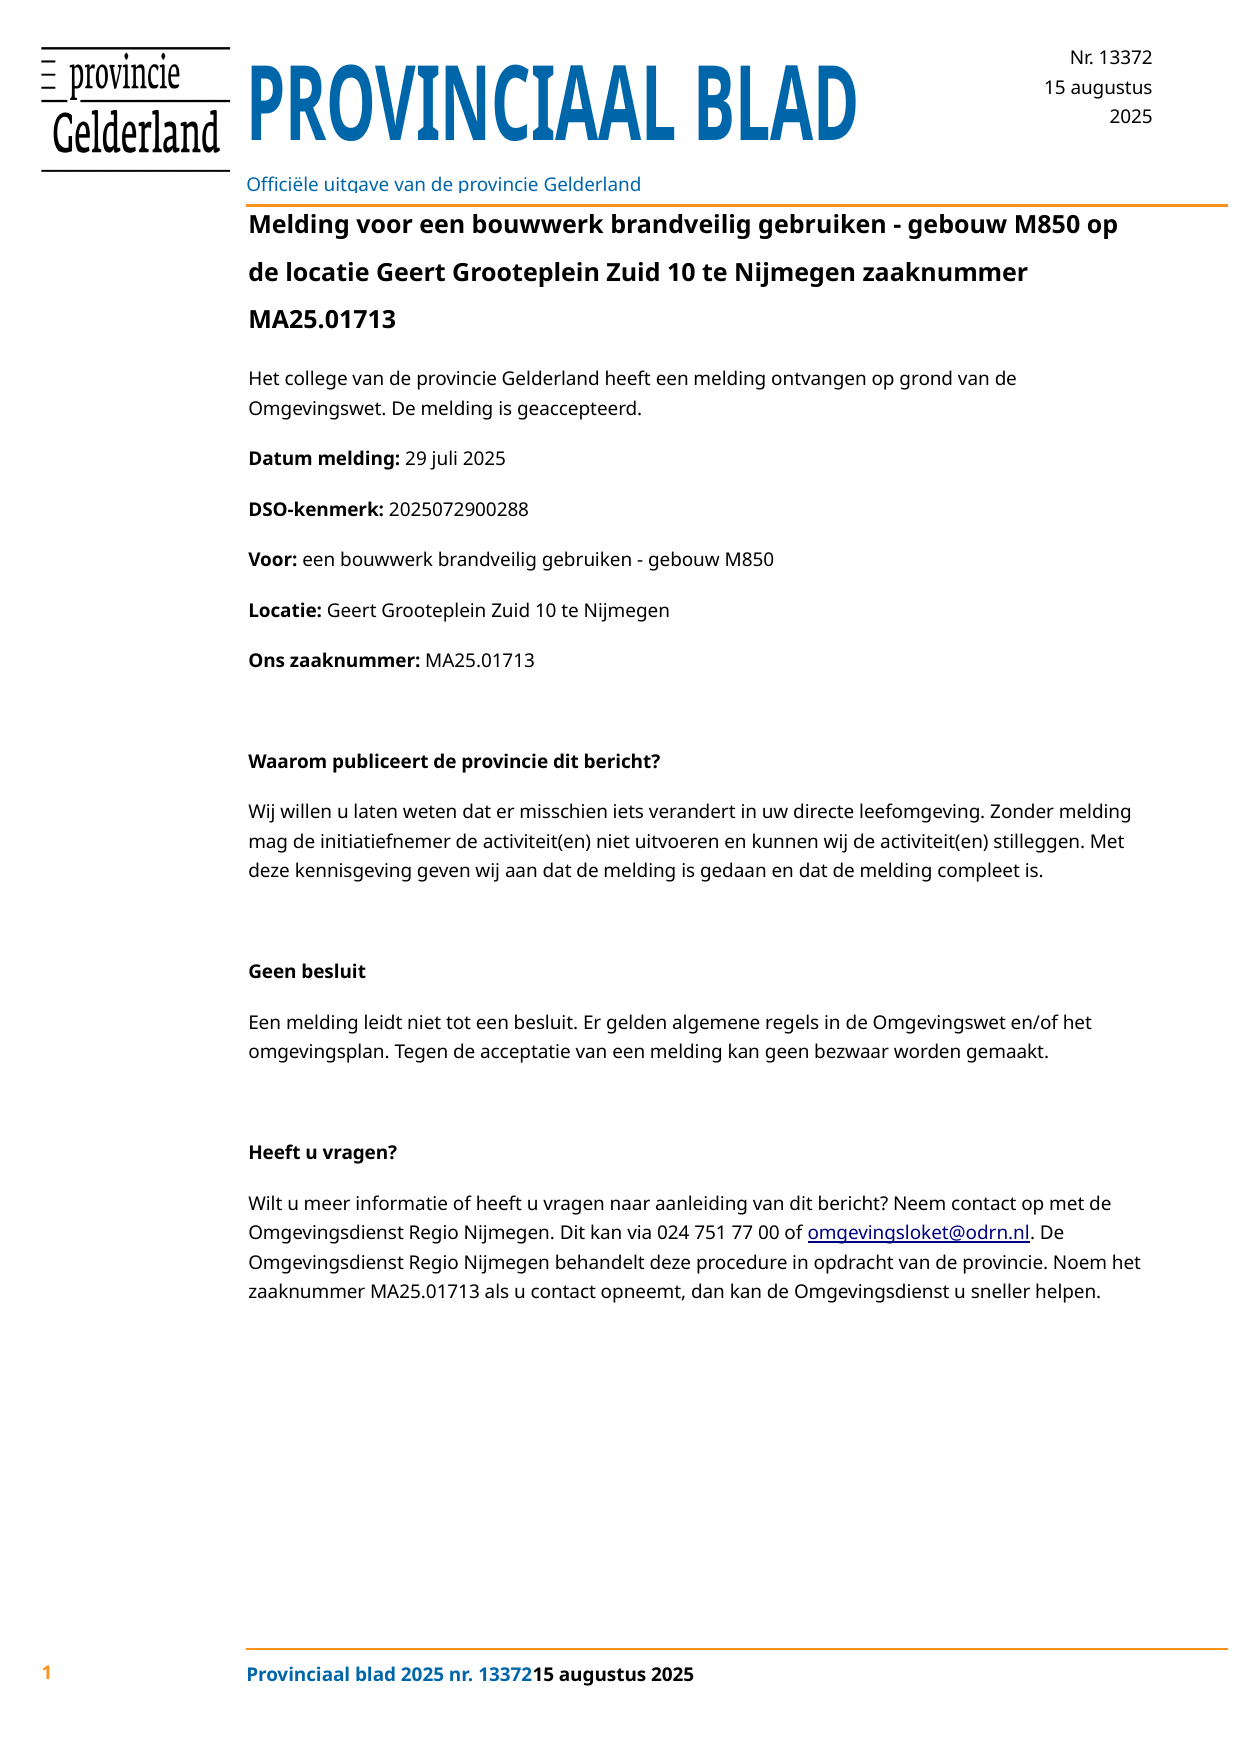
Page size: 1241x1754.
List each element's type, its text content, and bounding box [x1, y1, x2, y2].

text Locatie: Geert Grooteplein Zuid 10 te Nijmegen [248, 597, 1152, 622]
text Voor: een bouwwerk brandveilig gebruiken - gebouw M850 [248, 546, 1152, 572]
picture [41, 47, 231, 172]
text Een melding leidt niet tot een besluit. Er gelden algemene regels in de Omgevingswet en/of het omgevingsplan. Tegen de acceptatie van een melding kan geen bezwaar worden gemaakt. [248, 1009, 1152, 1064]
text Melding voor een bouwwerk brandveilig gebruiken - gebouw M850 op de locatie Geert Grooteplein Zuid 10 te Nijmegen zaaknummer MA25.01713 [248, 207, 1152, 336]
text DSO-kenmerk: 2025072900288 [248, 496, 1152, 522]
text Heeft u vragen? [248, 1139, 1152, 1165]
text Datum melding: 29 juli 2025 [248, 446, 1152, 471]
text Wilt u meer informatie of heeft u vragen naar aanleiding van dit bericht? Neem contact op met de Omgevingsdienst Regio Nijmegen. Dit kan via 024 751 77 00 of omgevingsloket@odrn.nl. De Omgevingsdienst Regio Nijmegen behandelt deze procedure in opdracht van de provincie. Noem het zaaknummer MA25.01713 als u contact opneemt, dan kan de Omgevingsdienst u sneller helpen. [248, 1190, 1152, 1304]
text Waarom publiceert de provincie dit bericht? [248, 748, 1152, 774]
text Wij willen u laten weten dat er misschien iets verandert in uw directe leefomgeving. Zonder melding mag de initiatiefnemer de activiteit(en) niet uitvoeren en kunnen wij de activiteit(en) stilleggen. Met deze kennisgeving geven wij aan dat de melding is gedaan en dat de melding compleet is. [248, 798, 1152, 883]
text Ons zaaknummer: MA25.01713 [248, 647, 1152, 673]
text Het college van de provincie Gelderland heeft een melding ontvangen op grond van de Omgevingswet. De melding is geaccepteerd. [248, 366, 1152, 421]
text Geen besluit [248, 958, 1152, 984]
